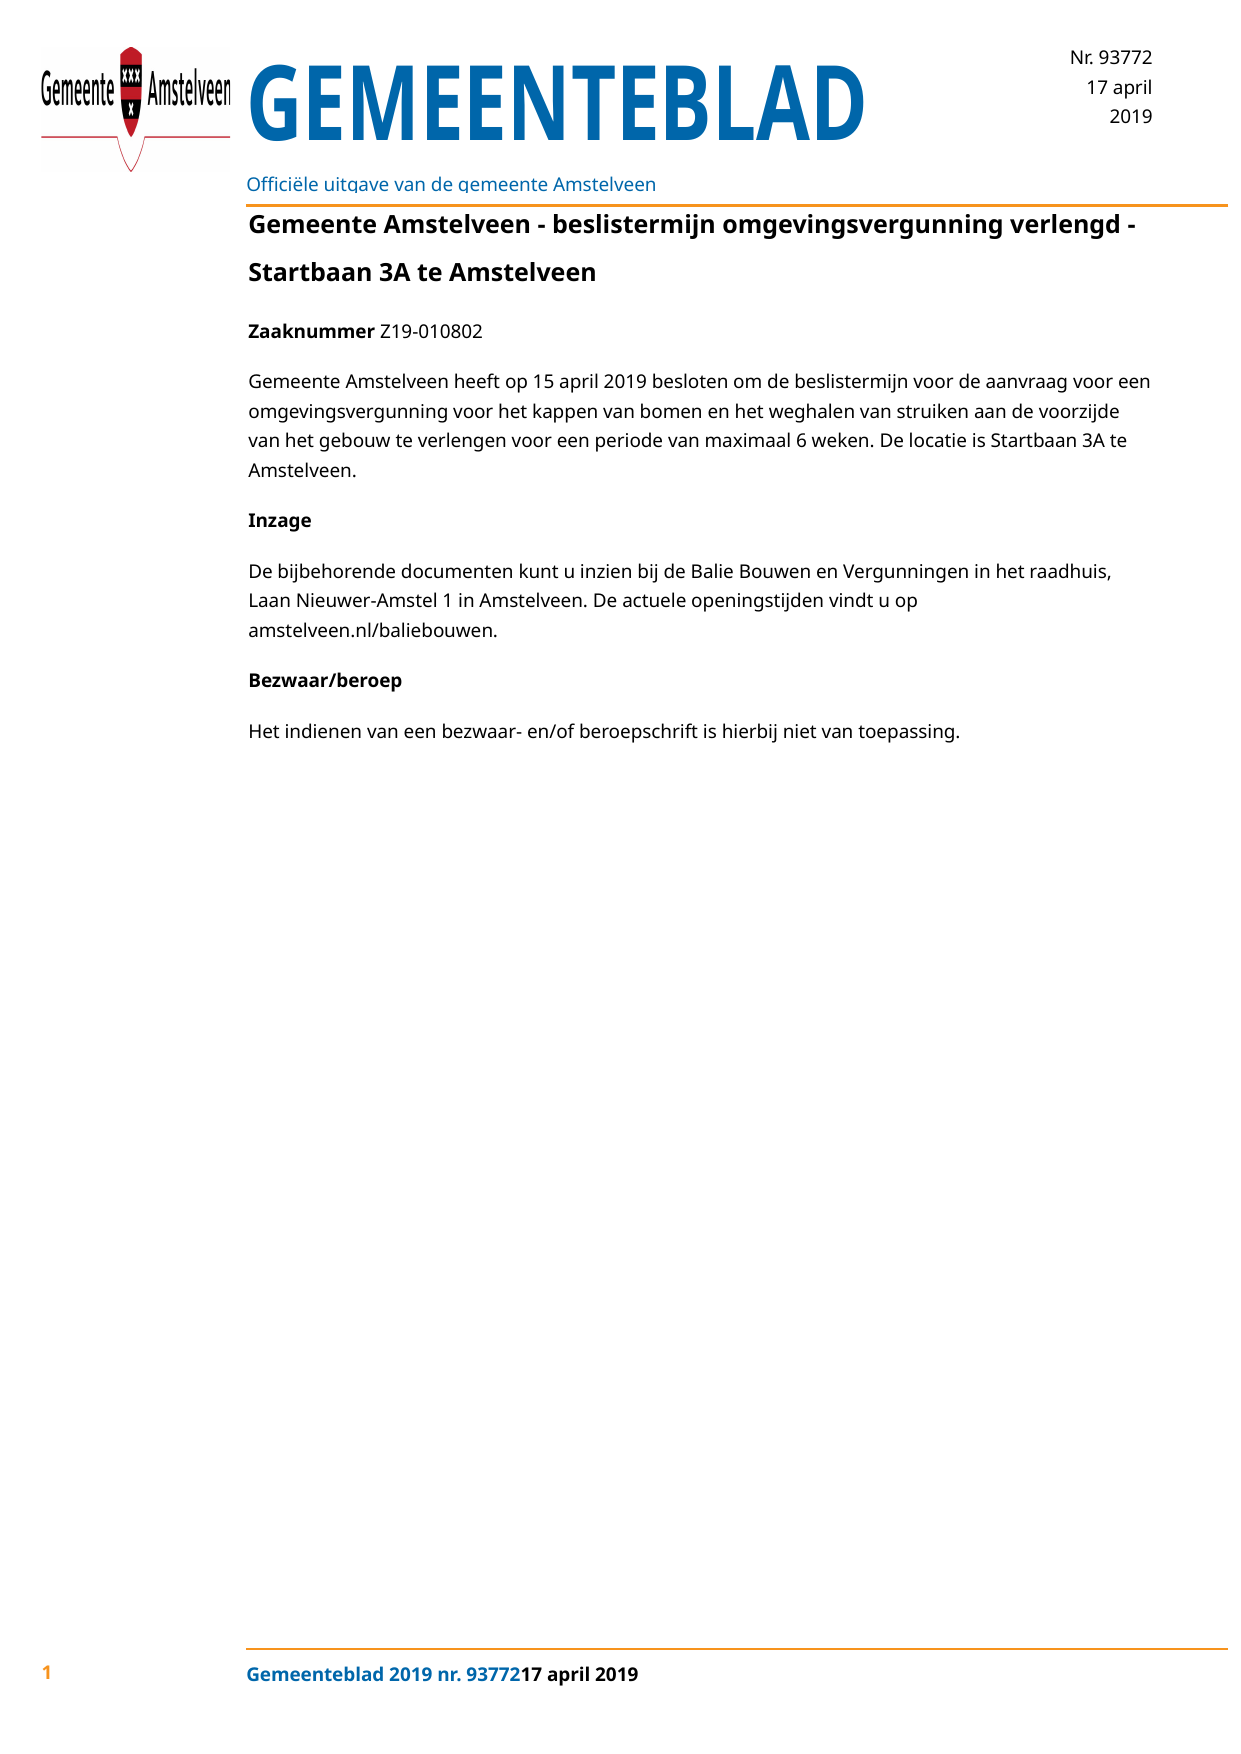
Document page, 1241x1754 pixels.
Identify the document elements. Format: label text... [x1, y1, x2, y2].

text Bezwaar/beroep [248, 667, 1152, 693]
text Zaaknummer Z19-010802 [248, 318, 1152, 344]
text Gemeente Amstelveen - beslistermijn omgevingsvergunning verlengd - Startbaan 3A te Amstelveen [248, 207, 1152, 288]
text Inzage [248, 507, 1152, 533]
text Gemeente Amstelveen heeft op 15 april 2019 besloten om de beslistermijn voor de aanvraag voor een omgevingsvergunning voor het kappen van bomen en het weghalen van struiken aan de voorzijde van het gebouw te verlengen voor een periode van maximaal 6 weken. De locatie is Startbaan 3A te Amstelveen. [248, 368, 1152, 483]
picture [41, 47, 231, 172]
text De bijbehorende documenten kunt u inzien bij de Balie Bouwen en Vergunningen in het raadhuis, Laan Nieuwer-Amstel 1 in Amstelveen. De actuele openingstijden vindt u op amstelveen.nl/baliebouwen. [248, 558, 1152, 643]
text Het indienen van een bezwaar- en/of beroepschrift is hierbij niet van toepassing. [248, 718, 1152, 744]
